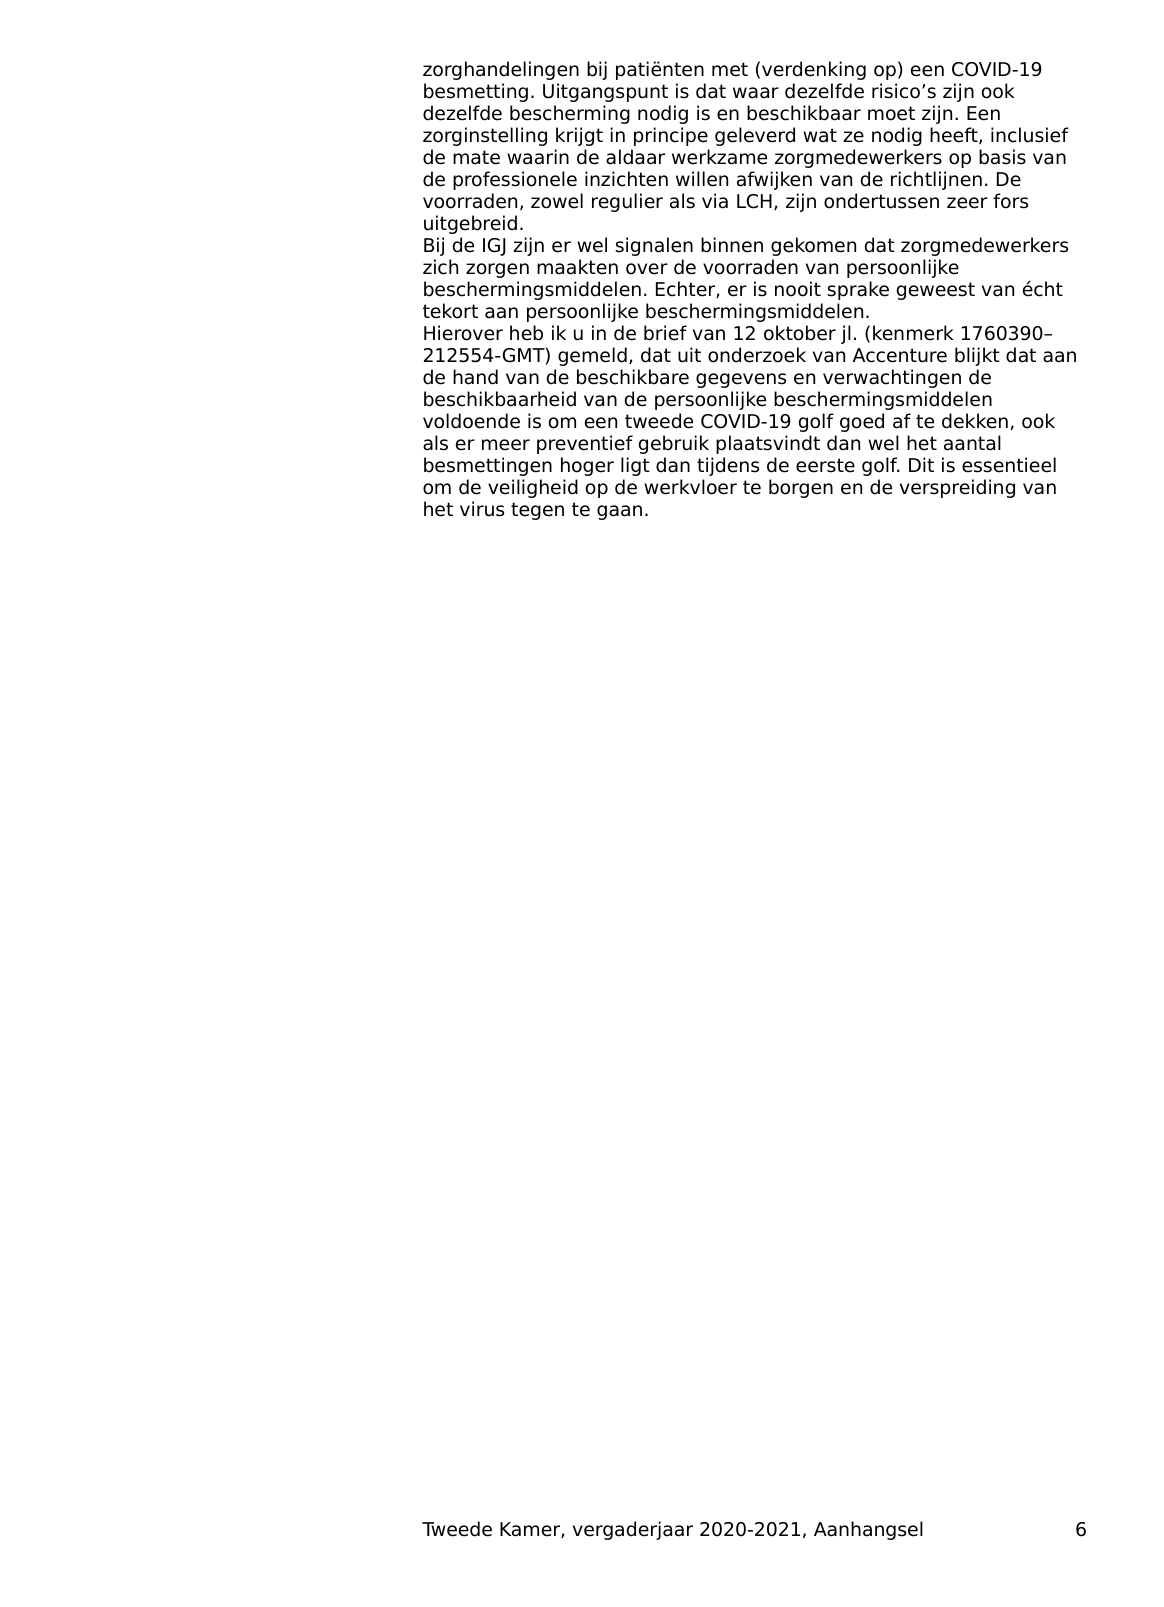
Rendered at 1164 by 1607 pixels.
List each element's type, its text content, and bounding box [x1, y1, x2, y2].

text zorghandelingen bij patiënten met (verdenking op) een COVID-19 besmetting. Uitgangspunt is dat waar dezelfde risico’s zijn ook dezelfde bescherming nodig is en beschikbaar moet zijn. Een zorginstelling krijgt in principe geleverd wat ze nodig heeft, inclusief de mate waarin de aldaar werkzame zorgmedewerkers op basis van de professionele inzichten willen afwijken van de richtlijnen. De voorraden, zowel regulier als via LCH, zijn ondertussen zeer fors uitgebreid. [422, 59, 1087, 235]
text Hierover heb ik u in de brief van 12 oktober jl. (kenmerk 1760390–212554-GMT) gemeld, dat uit onderzoek van Accenture blijkt dat aan de hand van de beschikbare gegevens en verwachtingen de beschikbaarheid van de persoonlijke beschermingsmiddelen voldoende is om een tweede COVID-19 golf goed af te dekken, ook als er meer preventief gebruik plaatsvindt dan wel het aantal besmettingen hoger ligt dan tijdens de eerste golf. Dit is essentieel om de veiligheid op de werkvloer te borgen en de verspreiding van het virus tegen te gaan. [422, 323, 1087, 521]
text Bij de IGJ zijn er wel signalen binnen gekomen dat zorgmedewerkers zich zorgen maakten over de voorraden van persoonlijke beschermingsmiddelen. Echter, er is nooit sprake geweest van écht tekort aan persoonlijke beschermingsmiddelen. [422, 235, 1087, 323]
